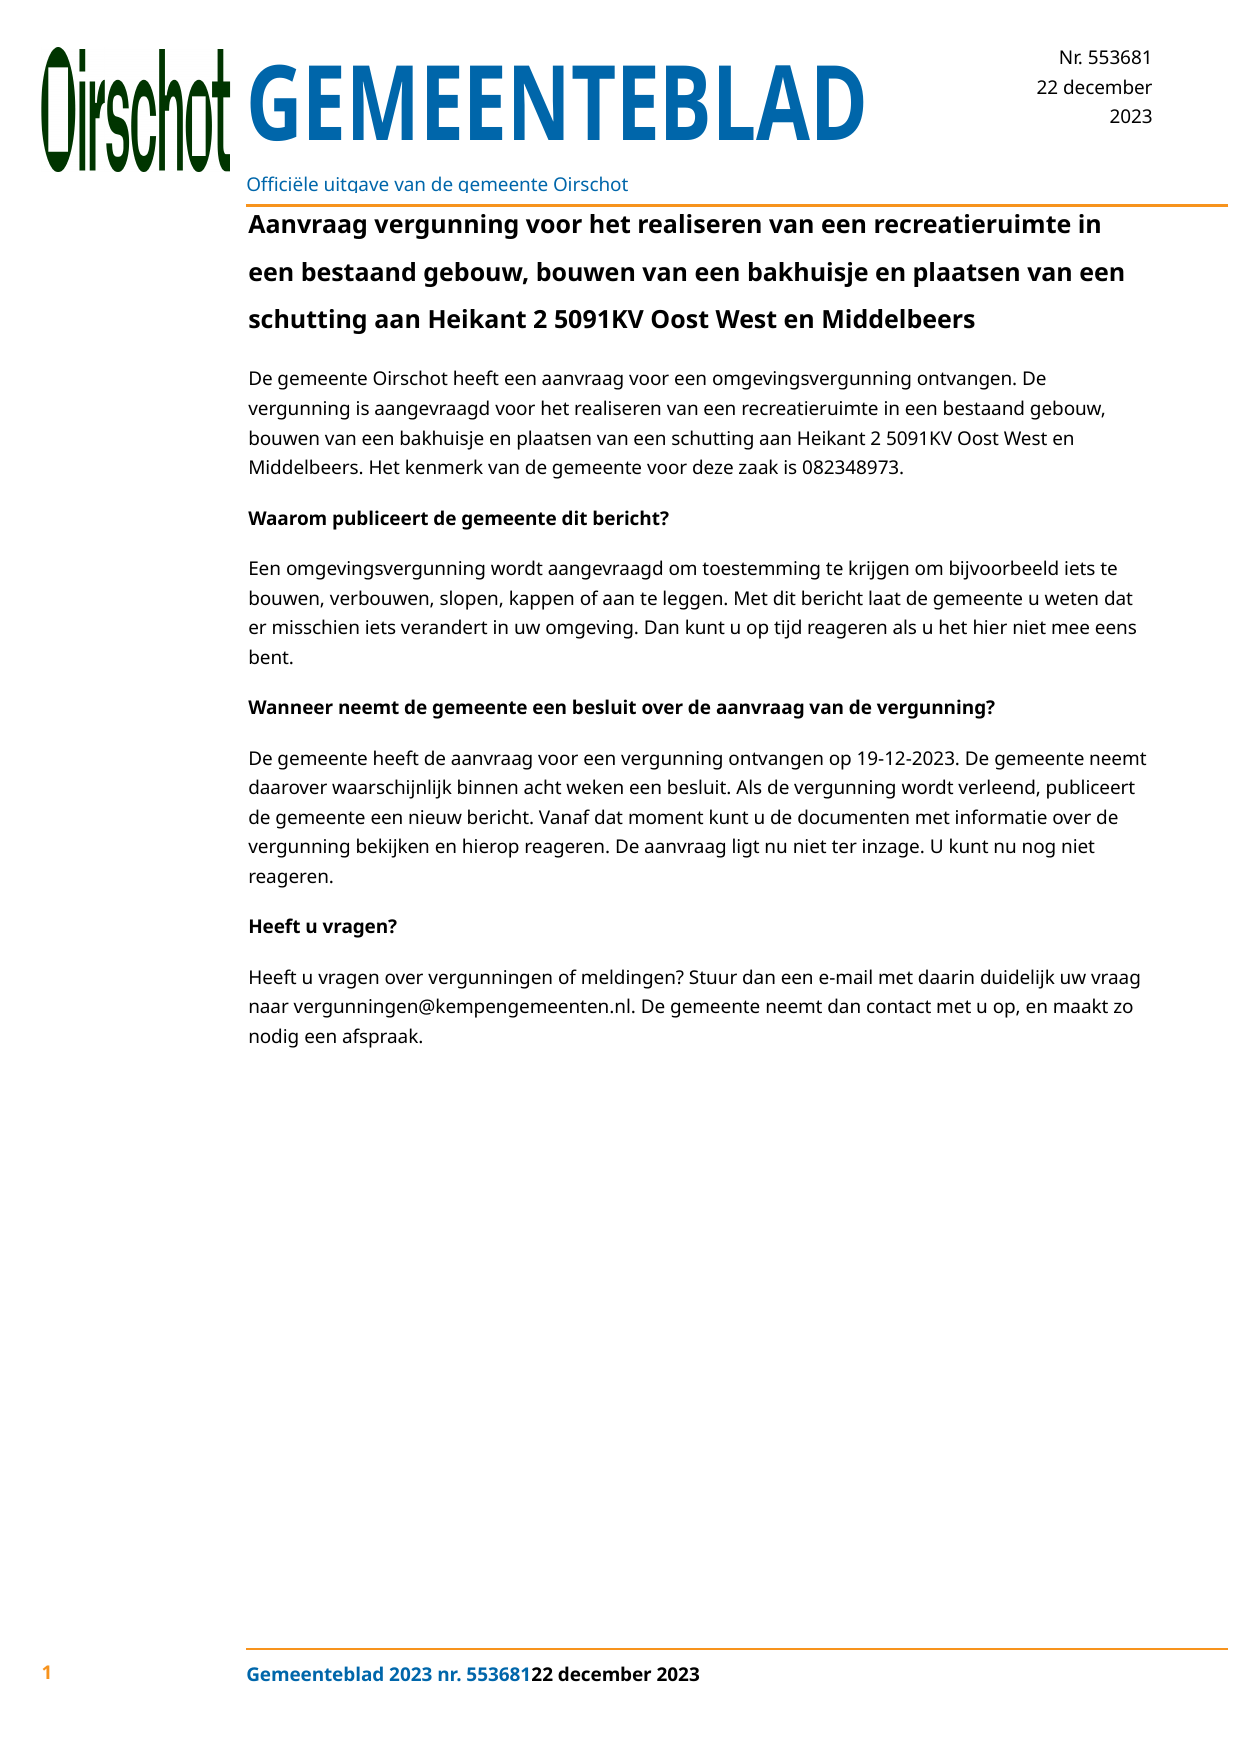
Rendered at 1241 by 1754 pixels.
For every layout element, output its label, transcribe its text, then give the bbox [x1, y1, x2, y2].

text Een omgevingsvergunning wordt aangevraagd om toestemming te krijgen om bijvoorbeeld iets te bouwen, verbouwen, slopen, kappen of aan te leggen. Met dit bericht laat de gemeente u weten dat er misschien iets verandert in uw omgeving. Dan kunt u op tijd reageren als u het hier niet mee eens bent. [248, 555, 1152, 669]
text Heeft u vragen? [248, 913, 1152, 939]
text Aanvraag vergunning voor het realiseren van een recreatieruimte in een bestaand gebouw, bouwen van een bakhuisje en plaatsen van een schutting aan Heikant 2 5091KV Oost West en Middelbeers [248, 207, 1152, 336]
text De gemeente Oirschot heeft een aanvraag voor een omgevingsvergunning ontvangen. De vergunning is aangevraagd voor het realiseren van een recreatieruimte in een bestaand gebouw, bouwen van een bakhuisje en plaatsen van een schutting aan Heikant 2 5091KV Oost West en Middelbeers. Het kenmerk van de gemeente voor deze zaak is 082348973. [248, 366, 1152, 480]
text Heeft u vragen over vergunningen of meldingen? Stuur dan een e-mail met daarin duidelijk uw vraag naar vergunningen@kempengemeenten.nl. De gemeente neemt dan contact met u op, en maakt zo nodig een afspraak. [248, 964, 1152, 1049]
text Waarom publiceert de gemeente dit bericht? [248, 505, 1152, 530]
text De gemeente heeft de aanvraag voor een vergunning ontvangen op 19-12-2023. De gemeente neemt daarover waarschijnlijk binnen acht weken een besluit. Als de vergunning wordt verleend, publiceert de gemeente een nieuw bericht. Vanaf dat moment kunt u de documenten met informatie over de vergunning bekijken en hierop reageren. De aanvraag ligt nu niet ter inzage. U kunt nu nog niet reageren. [248, 745, 1152, 889]
picture [41, 47, 231, 172]
text Wanneer neemt de gemeente een besluit over de aanvraag van de vergunning? [248, 694, 1152, 720]
